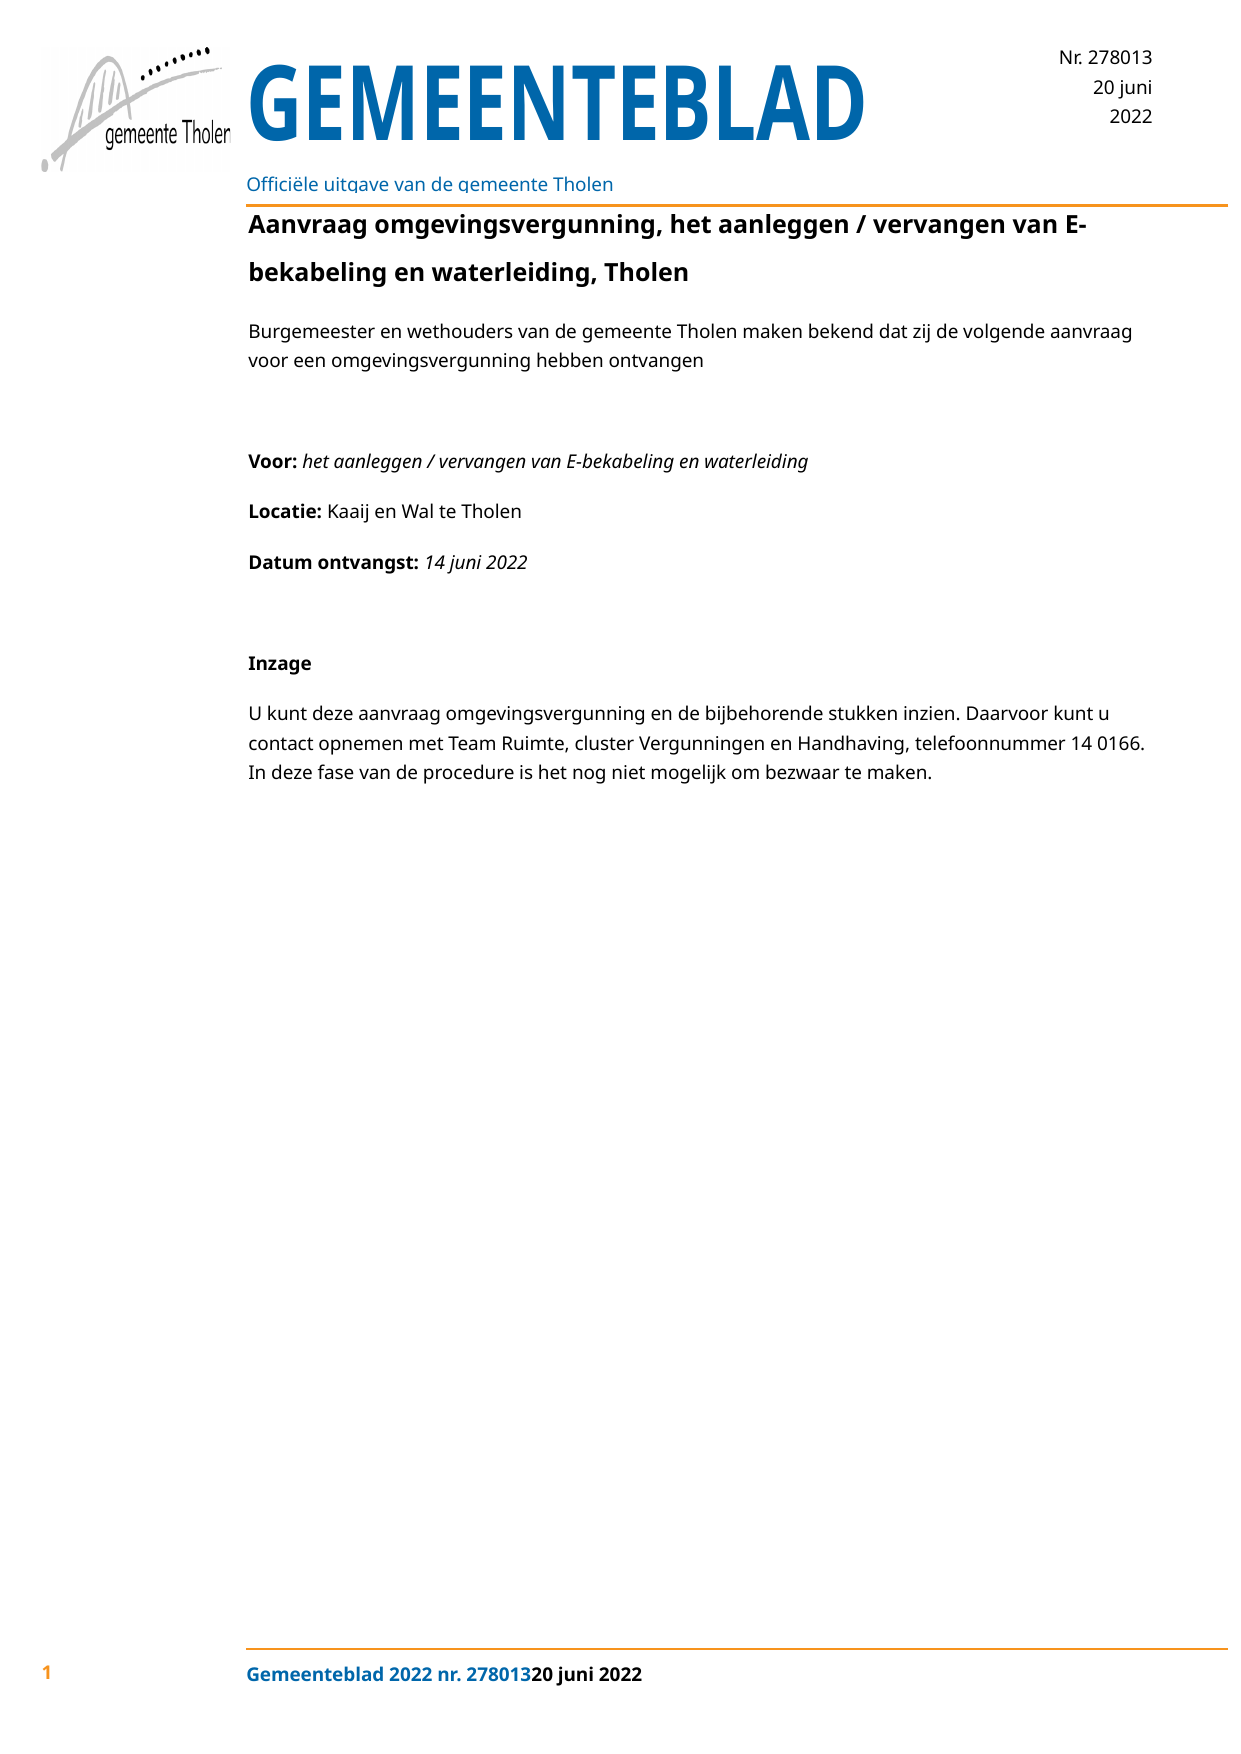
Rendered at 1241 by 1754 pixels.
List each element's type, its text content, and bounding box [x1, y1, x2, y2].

text U kunt deze aanvraag omgevingsvergunning en de bijbehorende stukken inzien. Daarvoor kunt u contact opnemen met Team Ruimte, cluster Vergunningen en Handhaving, telefoonnummer 14 0166. In deze fase van de procedure is het nog niet mogelijk om bezwaar te maken. [248, 700, 1152, 785]
text Burgemeester en wethouders van de gemeente Tholen maken bekend dat zij de volgende aanvraag voor een omgevingsvergunning hebben ontvangen [248, 318, 1152, 373]
text Aanvraag omgevingsvergunning, het aanleggen / vervangen van E-bekabeling en waterleiding, Tholen [248, 207, 1152, 288]
text Locatie: Kaaij en Wal te Tholen [248, 499, 1152, 524]
text Inzage [248, 650, 1152, 676]
picture [41, 47, 231, 172]
text Datum ontvangst: 14 juni 2022 [248, 549, 1152, 575]
text Voor: het aanleggen / vervangen van E-bekabeling en waterleiding [248, 448, 1152, 474]
